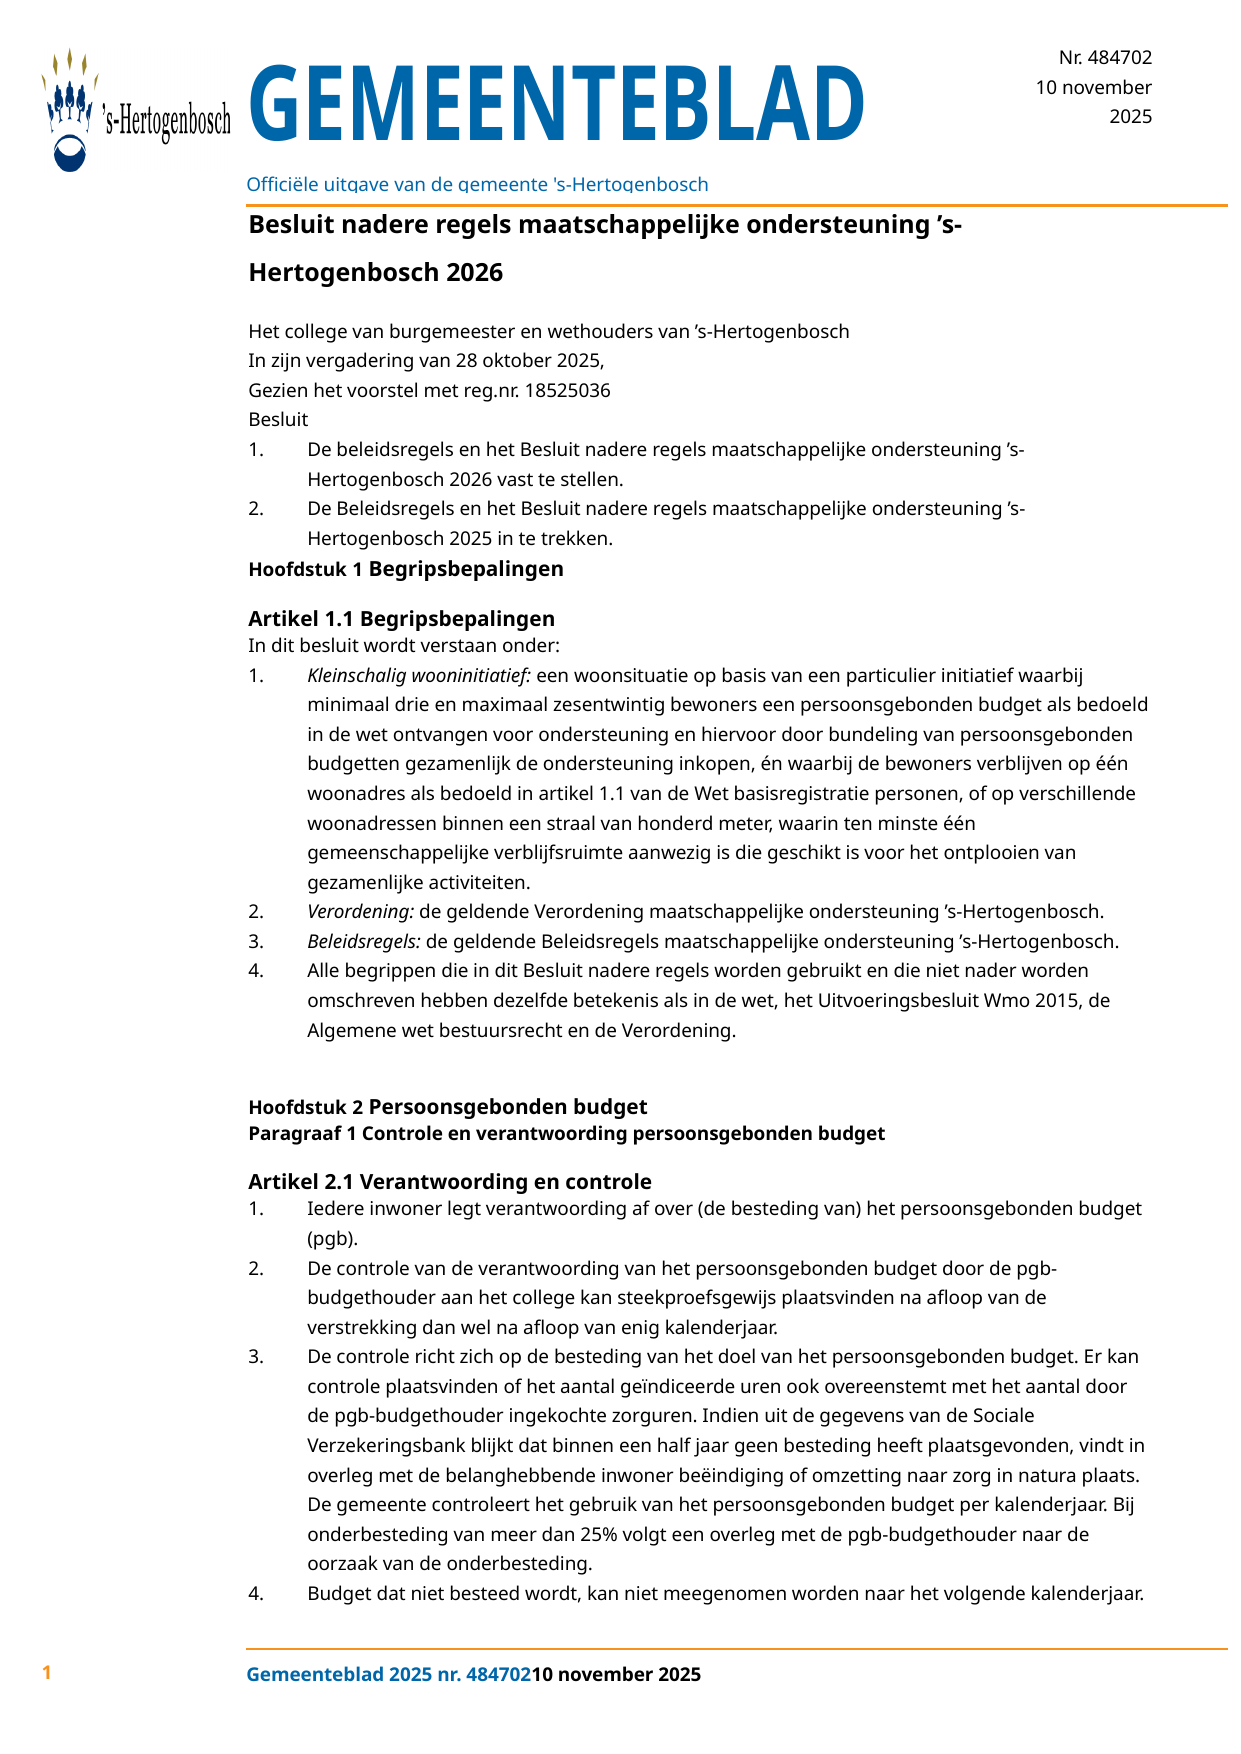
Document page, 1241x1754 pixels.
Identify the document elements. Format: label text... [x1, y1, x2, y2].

text Hoofdstuk 2 Persoonsgebonden budget [248, 1092, 1152, 1121]
text Artikel 1.1 Begripsbepalingen [248, 604, 1152, 632]
list Iedere inwoner legt verantwoording af over (de besteding van) het persoonsgebonden budget (pgb). [248, 1196, 1152, 1251]
list De controle richt zich op de besteding van het doel van het persoonsgebonden budget. Er kan controle plaatsvinden of het aantal geïndiceerde uren ook overeenstemt met het aantal door de pgb-budgethouder ingekochte zorguren. Indien uit de gegevens van de Sociale Verzekeringsbank blijkt dat binnen een half jaar geen besteding heeft plaatsgevonden, vindt in overleg met de belanghebbende inwoner beëindiging of omzetting naar zorg in natura plaats. De gemeente controleert het gebruik van het persoonsgebonden budget per kalenderjaar. Bij onderbesteding van meer dan 25% volgt een overleg met de pgb-budgethouder naar de oorzaak van de onderbesteding. [248, 1343, 1152, 1576]
list De beleidsregels en het Besluit nadere regels maatschappelijke ondersteuning ’s-Hertogenbosch 2026 vast te stellen. [248, 436, 1152, 492]
text Besluit nadere regels maatschappelijke ondersteuning ’s-Hertogenbosch 2026 [248, 207, 1152, 288]
list De Beleidsregels en het Besluit nadere regels maatschappelijke ondersteuning ’s-Hertogenbosch 2025 in te trekken. [248, 495, 1152, 551]
text In dit besluit wordt verstaan onder: [248, 632, 1152, 658]
list De controle van de verantwoording van het persoonsgebonden budget door de pgb-budgethouder aan het college kan steekproefsgewijs plaatsvinden na afloop van de verstrekking dan wel na afloop van enig kalenderjaar. [248, 1255, 1152, 1339]
text Besluit [248, 407, 1152, 432]
list Beleidsregels: de geldende Beleidsregels maatschappelijke ondersteuning ’s-Hertogenbosch. [248, 928, 1152, 954]
text Artikel 2.1 Verantwoording en controle [248, 1167, 1152, 1196]
list Verordening: de geldende Verordening maatschappelijke ondersteuning ’s-Hertogenbosch. [248, 898, 1152, 924]
text Het college van burgemeester en wethouders van ’s-Hertogenbosch [248, 318, 1152, 344]
list Kleinschalig wooninitiatief: een woonsituatie op basis van een particulier initiatief waarbij minimaal drie en maximaal zesentwintig bewoners een persoonsgebonden budget als bedoeld in de wet ontvangen voor ondersteuning en hiervoor door bundeling van persoonsgebonden budgetten gezamenlijk de ondersteuning inkopen, én waarbij de bewoners verblijven op één woonadres als bedoeld in artikel 1.1 van de Wet basisregistratie personen, of op verschillende woonadressen binnen een straal van honderd meter, waarin ten minste één gemeenschappelijke verblijfsruimte aanwezig is die geschikt is voor het ontplooien van gezamenlijke activiteiten. [248, 662, 1152, 895]
picture [41, 47, 231, 172]
text Hoofdstuk 1 Begripsbepalingen [248, 554, 1152, 583]
text In zijn vergadering van 28 oktober 2025, [248, 347, 1152, 373]
text Paragraaf 1 Controle en verantwoording persoonsgebonden budget [248, 1121, 1152, 1146]
text Gezien het voorstel met reg.nr. 18525036 [248, 377, 1152, 403]
list Alle begrippen die in dit Besluit nadere regels worden gebruikt en die niet nader worden omschreven hebben dezelfde betekenis als in de wet, het Uitvoeringsbesluit Wmo 2015, de Algemene wet bestuursrecht en de Verordening. [248, 958, 1152, 1043]
list Budget dat niet besteed wordt, kan niet meegenomen worden naar het volgende kalenderjaar. [248, 1580, 1152, 1606]
